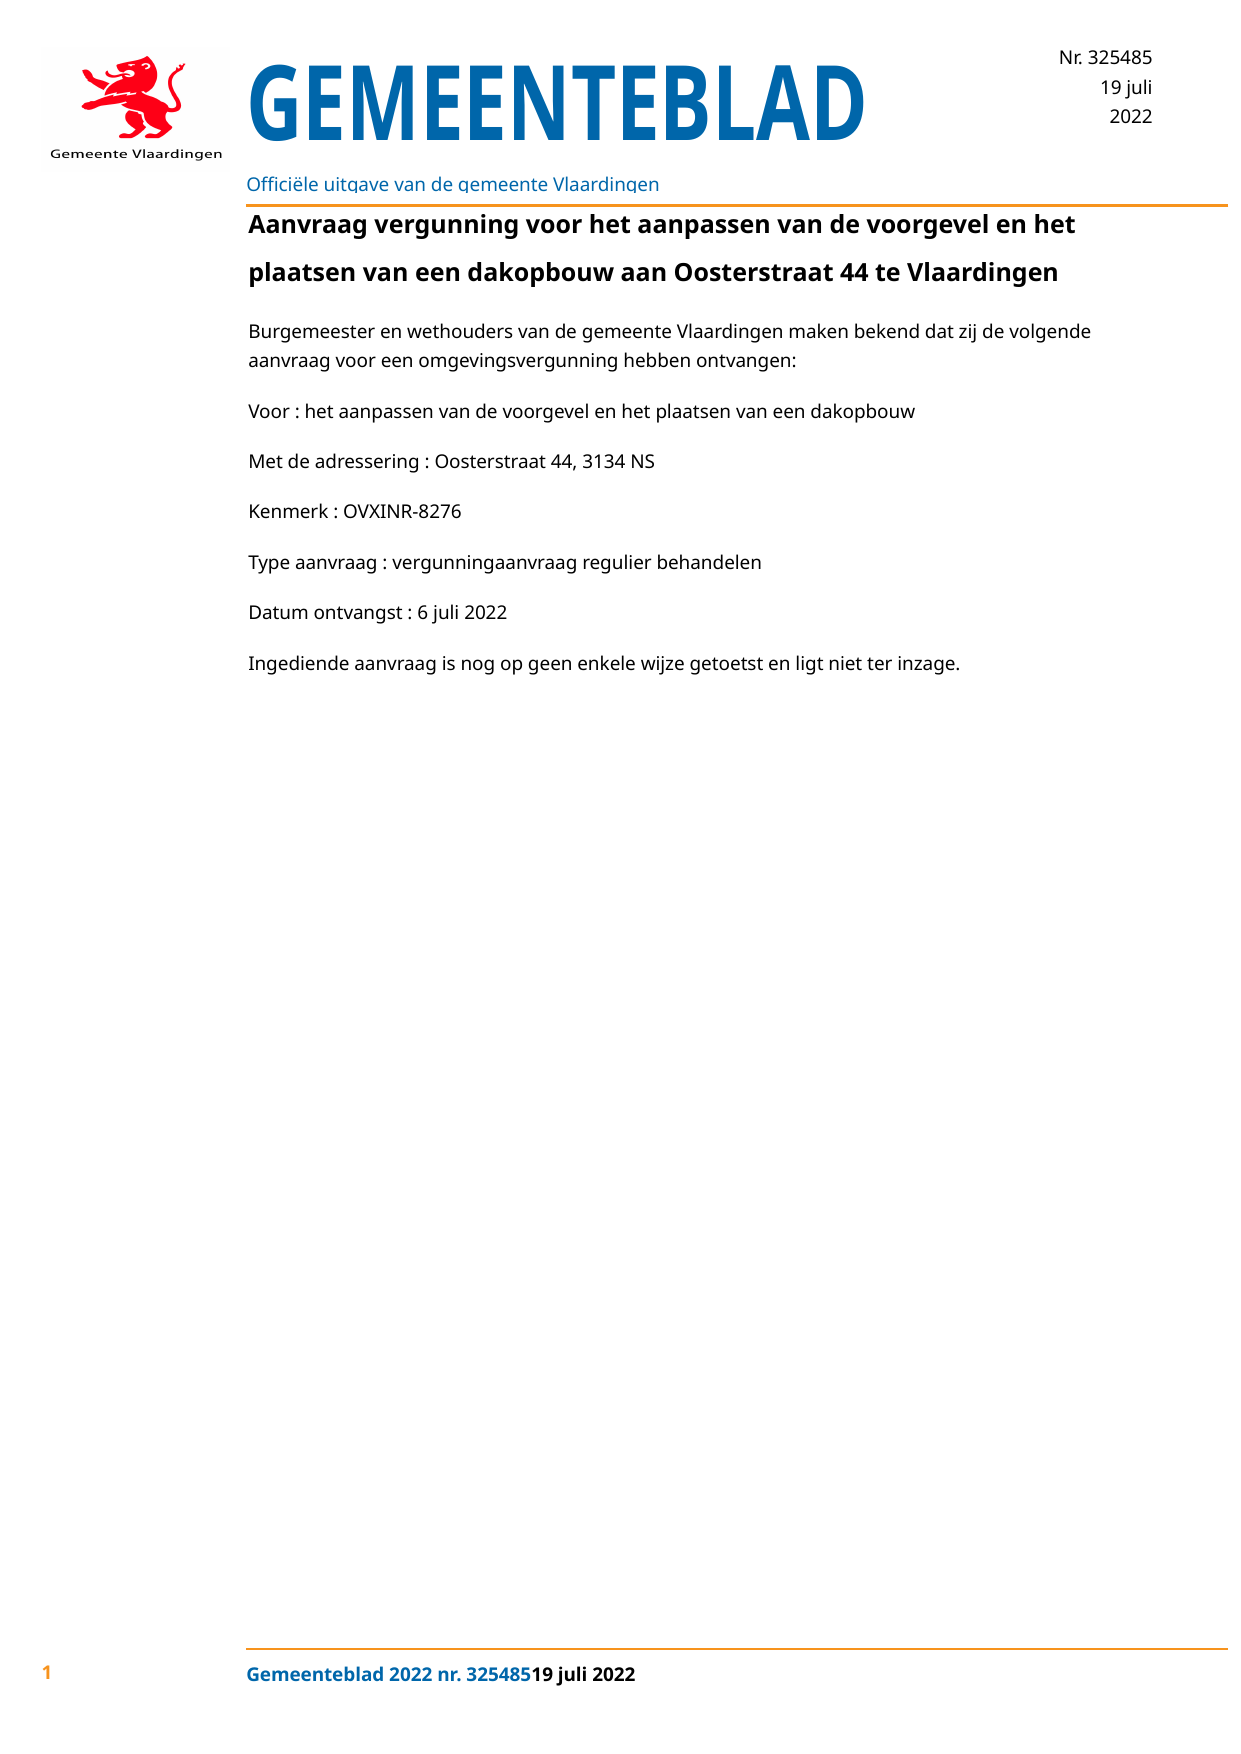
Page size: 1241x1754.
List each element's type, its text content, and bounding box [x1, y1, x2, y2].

text Datum ontvangst : 6 juli 2022 [248, 599, 1152, 625]
text Aanvraag vergunning voor het aanpassen van de voorgevel en het plaatsen van een dakopbouw aan Oosterstraat 44 te Vlaardingen [248, 207, 1152, 288]
text Voor : het aanpassen van de voorgevel en het plaatsen van een dakopbouw [248, 398, 1152, 424]
text Ingediende aanvraag is nog op geen enkele wijze getoetst en ligt niet ter inzage. [248, 650, 1152, 676]
text Kenmerk : OVXINR-8276 [248, 499, 1152, 524]
text Type aanvraag : vergunningaanvraag regulier behandelen [248, 549, 1152, 575]
picture [41, 47, 231, 172]
text Met de adressering : Oosterstraat 44, 3134 NS [248, 448, 1152, 474]
text Burgemeester en wethouders van de gemeente Vlaardingen maken bekend dat zij de volgende aanvraag voor een omgevingsvergunning hebben ontvangen: [248, 318, 1152, 373]
